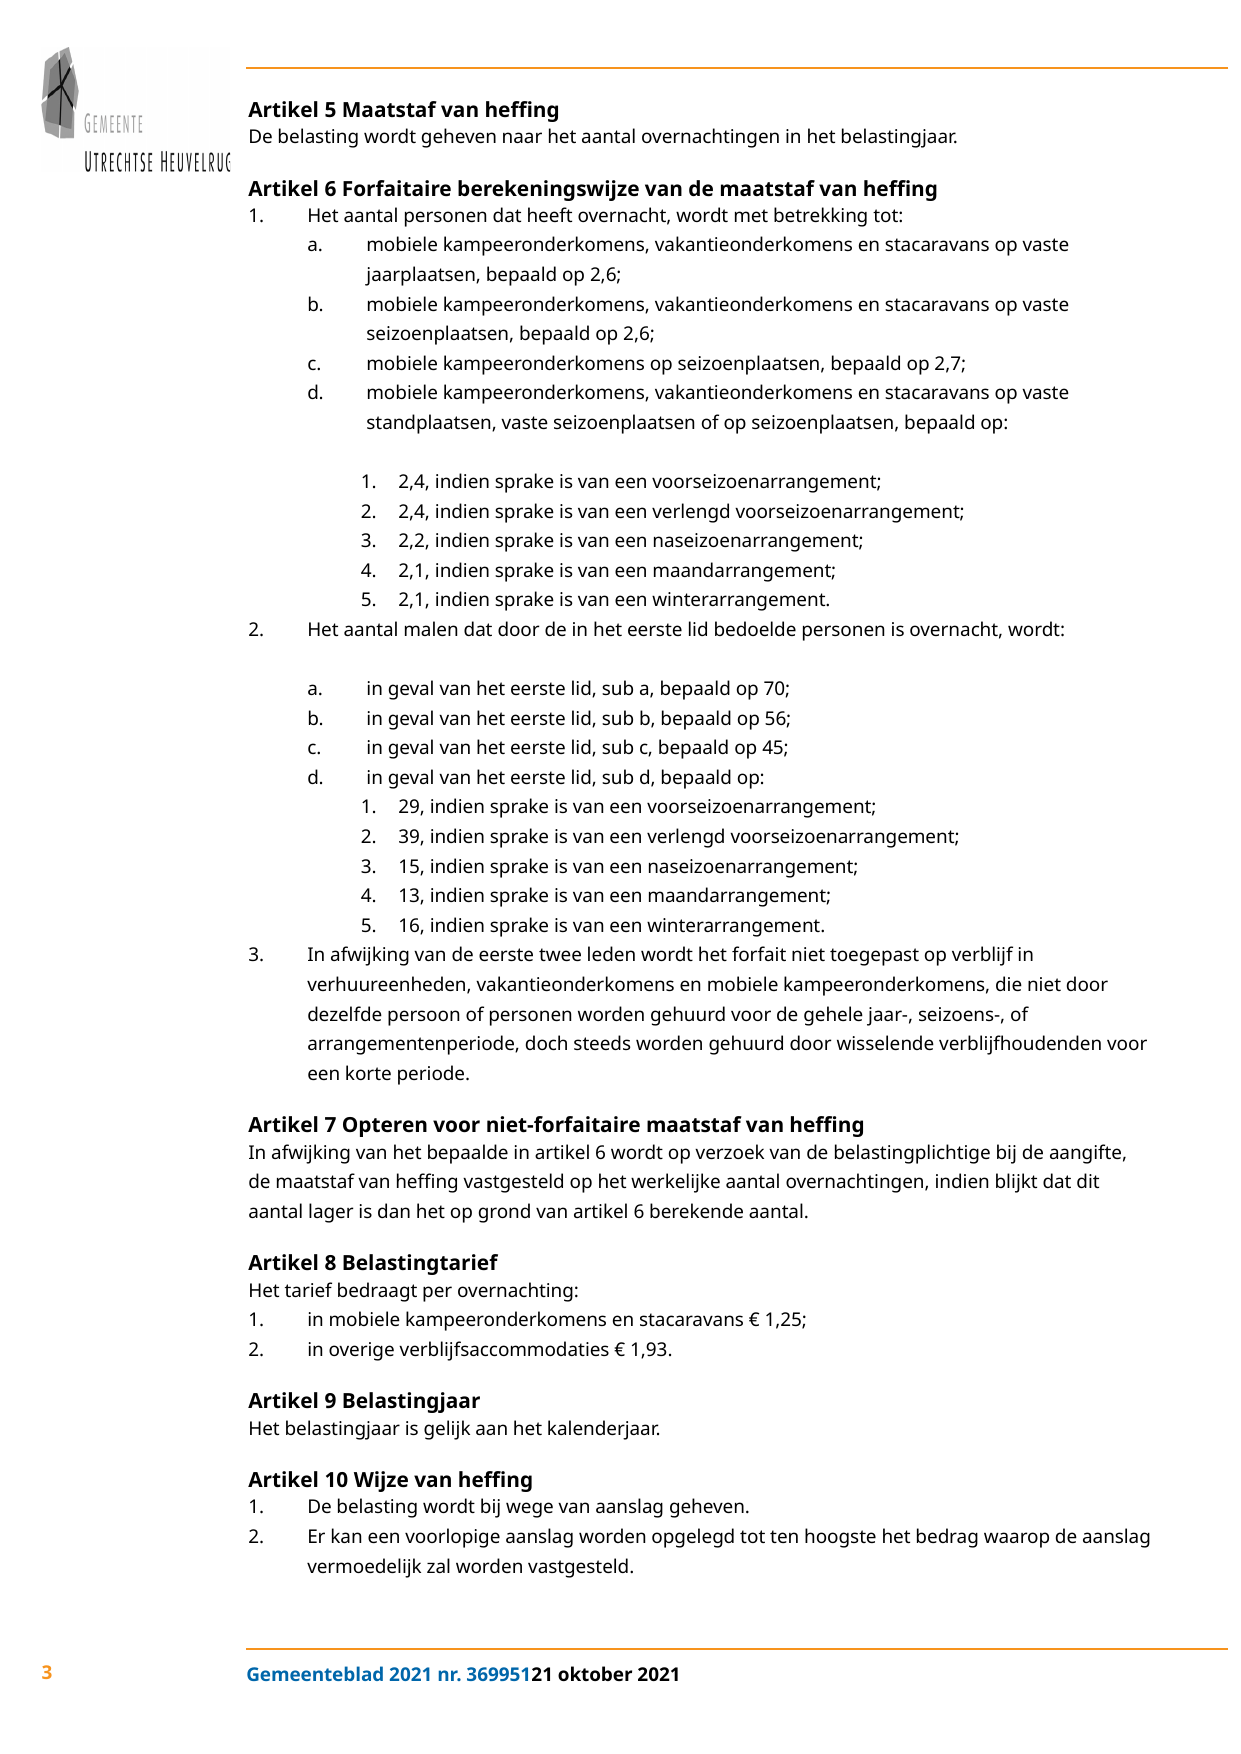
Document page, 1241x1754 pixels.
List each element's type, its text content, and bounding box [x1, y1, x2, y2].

list in overige verblijfsaccommodaties € 1,93. [248, 1336, 1152, 1362]
list mobiele kampeeronderkomens op seizoenplaatsen, bepaald op 2,7; [307, 350, 1152, 376]
list mobiele kampeeronderkomens, vakantieonderkomens en stacaravans op vaste jaarplaatsen, bepaald op 2,6; [307, 232, 1152, 287]
list in geval van het eerste lid, sub b, bepaald op 56; [307, 705, 1152, 731]
text Artikel 8 Belastingtarief [248, 1248, 1152, 1277]
text Artikel 7 Opteren voor niet-forfaitaire maatstaf van heffing [248, 1110, 1152, 1139]
list In afwijking van de eerste twee leden wordt het forfait niet toegepast op verblijf in verhuureenheden, vakantieonderkomens en mobiele kampeeronderkomens, die niet door dezelfde persoon of personen worden gehuurd voor de gehele jaar-, seizoens-, of arrangementenperiode, doch steeds worden gehuurd door wisselende verblijfhoudenden voor een korte periode. [248, 942, 1152, 1086]
list mobiele kampeeronderkomens, vakantieonderkomens en stacaravans op vaste seizoenplaatsen, bepaald op 2,6; [307, 291, 1152, 346]
text Het belastingjaar is gelijk aan het kalenderjaar. [248, 1415, 1152, 1441]
text In afwijking van het bepaalde in artikel 6 wordt op verzoek van de belastingplichtige bij de aangifte, de maatstaf van heffing vastgesteld op het werkelijke aantal overnachtingen, indien blijkt dat dit aantal lager is dan het op grond van artikel 6 berekende aantal. [248, 1139, 1152, 1224]
list 2,2, indien sprake is van een naseizoenarrangement; [361, 527, 1152, 553]
picture [41, 47, 231, 172]
list 39, indien sprake is van een verlengd voorseizoenarrangement; [361, 823, 1152, 849]
list 29, indien sprake is van een voorseizoenarrangement; [361, 794, 1152, 819]
list 16, indien sprake is van een winterarrangement. [361, 912, 1152, 938]
list Het aantal malen dat door de in het eerste lid bedoelde personen is overnacht, wordt: [248, 616, 1152, 642]
list in geval van het eerste lid, sub c, bepaald op 45; [307, 734, 1152, 760]
list in geval van het eerste lid, sub d, bepaald op: [307, 764, 1152, 790]
list Het aantal personen dat heeft overnacht, wordt met betrekking tot: [248, 202, 1152, 228]
list 2,4, indien sprake is van een voorseizoenarrangement; [361, 468, 1152, 494]
text Artikel 9 Belastingjaar [248, 1386, 1152, 1415]
list mobiele kampeeronderkomens, vakantieonderkomens en stacaravans op vaste standplaatsen, vaste seizoenplaatsen of op seizoenplaatsen, bepaald op: [307, 379, 1152, 435]
list De belasting wordt bij wege van aanslag geheven. [248, 1494, 1152, 1519]
list in mobiele kampeeronderkomens en stacaravans € 1,25; [248, 1306, 1152, 1332]
list 15, indien sprake is van een naseizoenarrangement; [361, 853, 1152, 879]
text Artikel 5 Maatstaf van heffing [248, 95, 1152, 123]
text De belasting wordt geheven naar het aantal overnachtingen in het belastingjaar. [248, 123, 1152, 149]
text Artikel 10 Wijze van heffing [248, 1465, 1152, 1494]
list 13, indien sprake is van een maandarrangement; [361, 882, 1152, 908]
list 2,1, indien sprake is van een winterarrangement. [361, 587, 1152, 612]
text Het tarief bedraagt per overnachting: [248, 1277, 1152, 1303]
list 2,1, indien sprake is van een maandarrangement; [361, 557, 1152, 583]
text Artikel 6 Forfaitaire berekeningswijze van de maatstaf van heffing [248, 174, 1152, 202]
list 2,4, indien sprake is van een verlengd voorseizoenarrangement; [361, 498, 1152, 524]
list in geval van het eerste lid, sub a, bepaald op 70; [307, 675, 1152, 701]
list Er kan een voorlopige aanslag worden opgelegd tot ten hoogste het bedrag waarop de aanslag vermoedelijk zal worden vastgesteld. [248, 1523, 1152, 1579]
